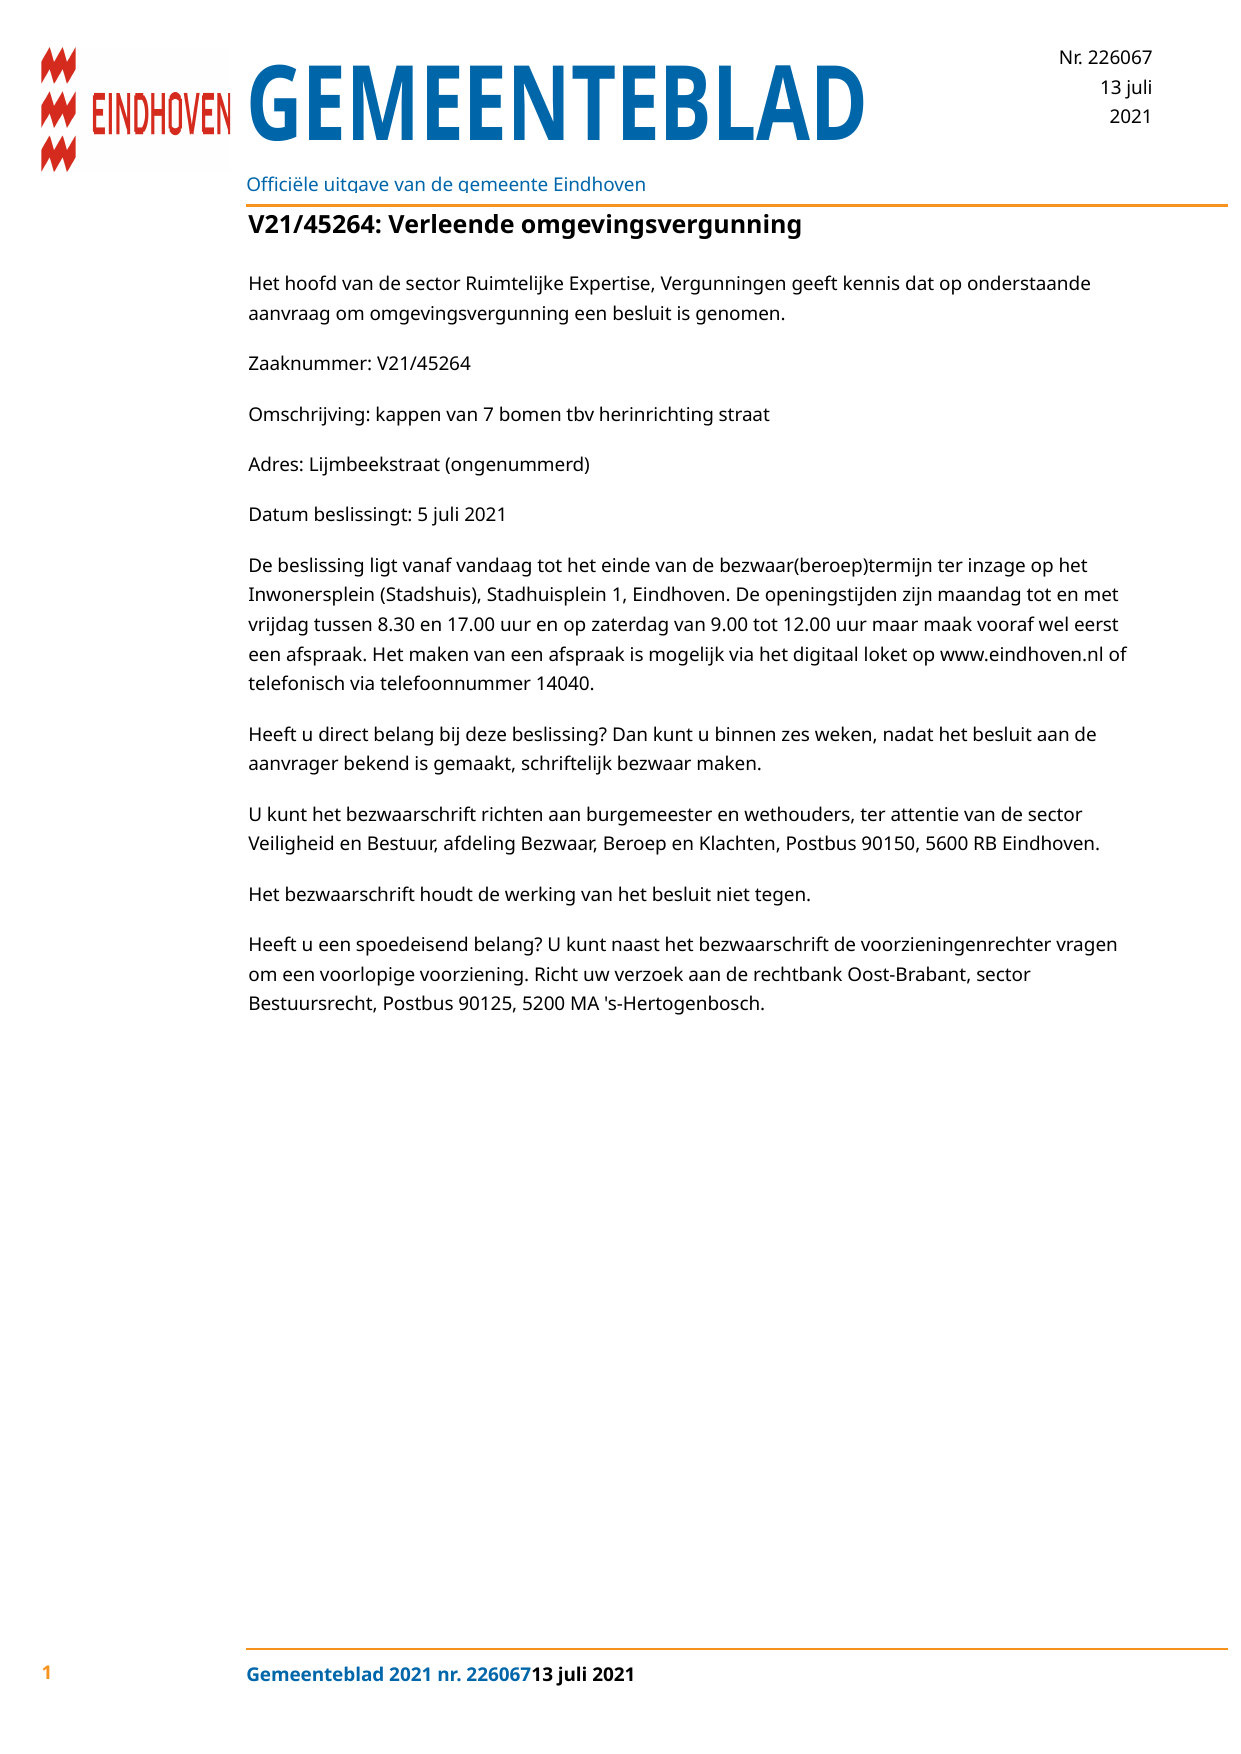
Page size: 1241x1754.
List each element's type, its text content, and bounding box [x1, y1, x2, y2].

text Heeft u een spoedeisend belang? U kunt naast het bezwaarschrift de voorzieningenrechter vragen om een voorlopige voorziening. Richt uw verzoek aan de rechtbank Oost-Brabant, sector Bestuursrecht, Postbus 90125, 5200 MA 's-Hertogenbosch. [248, 931, 1152, 1016]
text Adres: Lijmbeekstraat (ongenummerd) [248, 451, 1152, 477]
text De beslissing ligt vanaf vandaag tot het einde van de bezwaar(beroep)termijn ter inzage op het Inwonersplein (Stadshuis), Stadhuisplein 1, Eindhoven. De openingstijden zijn maandag tot en met vrijdag tussen 8.30 en 17.00 uur en op zaterdag van 9.00 tot 12.00 uur maar maak vooraf wel eerst een afspraak. Het maken van een afspraak is mogelijk via het digitaal loket op www.eindhoven.nl of telefonisch via telefoonnummer 14040. [248, 552, 1152, 696]
text V21/45264: Verleende omgevingsvergunning [248, 207, 1152, 241]
text Omschrijving: kappen van 7 bomen tbv herinrichting straat [248, 401, 1152, 426]
text U kunt het bezwaarschrift richten aan burgemeester en wethouders, ter attentie van de sector Veiligheid en Bestuur, afdeling Bezwaar, Beroep en Klachten, Postbus 90150, 5600 RB Eindhoven. [248, 801, 1152, 856]
text Het bezwaarschrift houdt de werking van het besluit niet tegen. [248, 881, 1152, 906]
text Het hoofd van de sector Ruimtelijke Expertise, Vergunningen geeft kennis dat op onderstaande aanvraag om omgevingsvergunning een besluit is genomen. [248, 270, 1152, 326]
text Zaaknummer: V21/45264 [248, 350, 1152, 376]
picture [41, 47, 231, 172]
text Heeft u direct belang bij deze beslissing? Dan kunt u binnen zes weken, nadat het besluit aan de aanvrager bekend is gemaakt, schriftelijk bezwaar maken. [248, 721, 1152, 776]
text Datum beslissingt: 5 juli 2021 [248, 502, 1152, 527]
